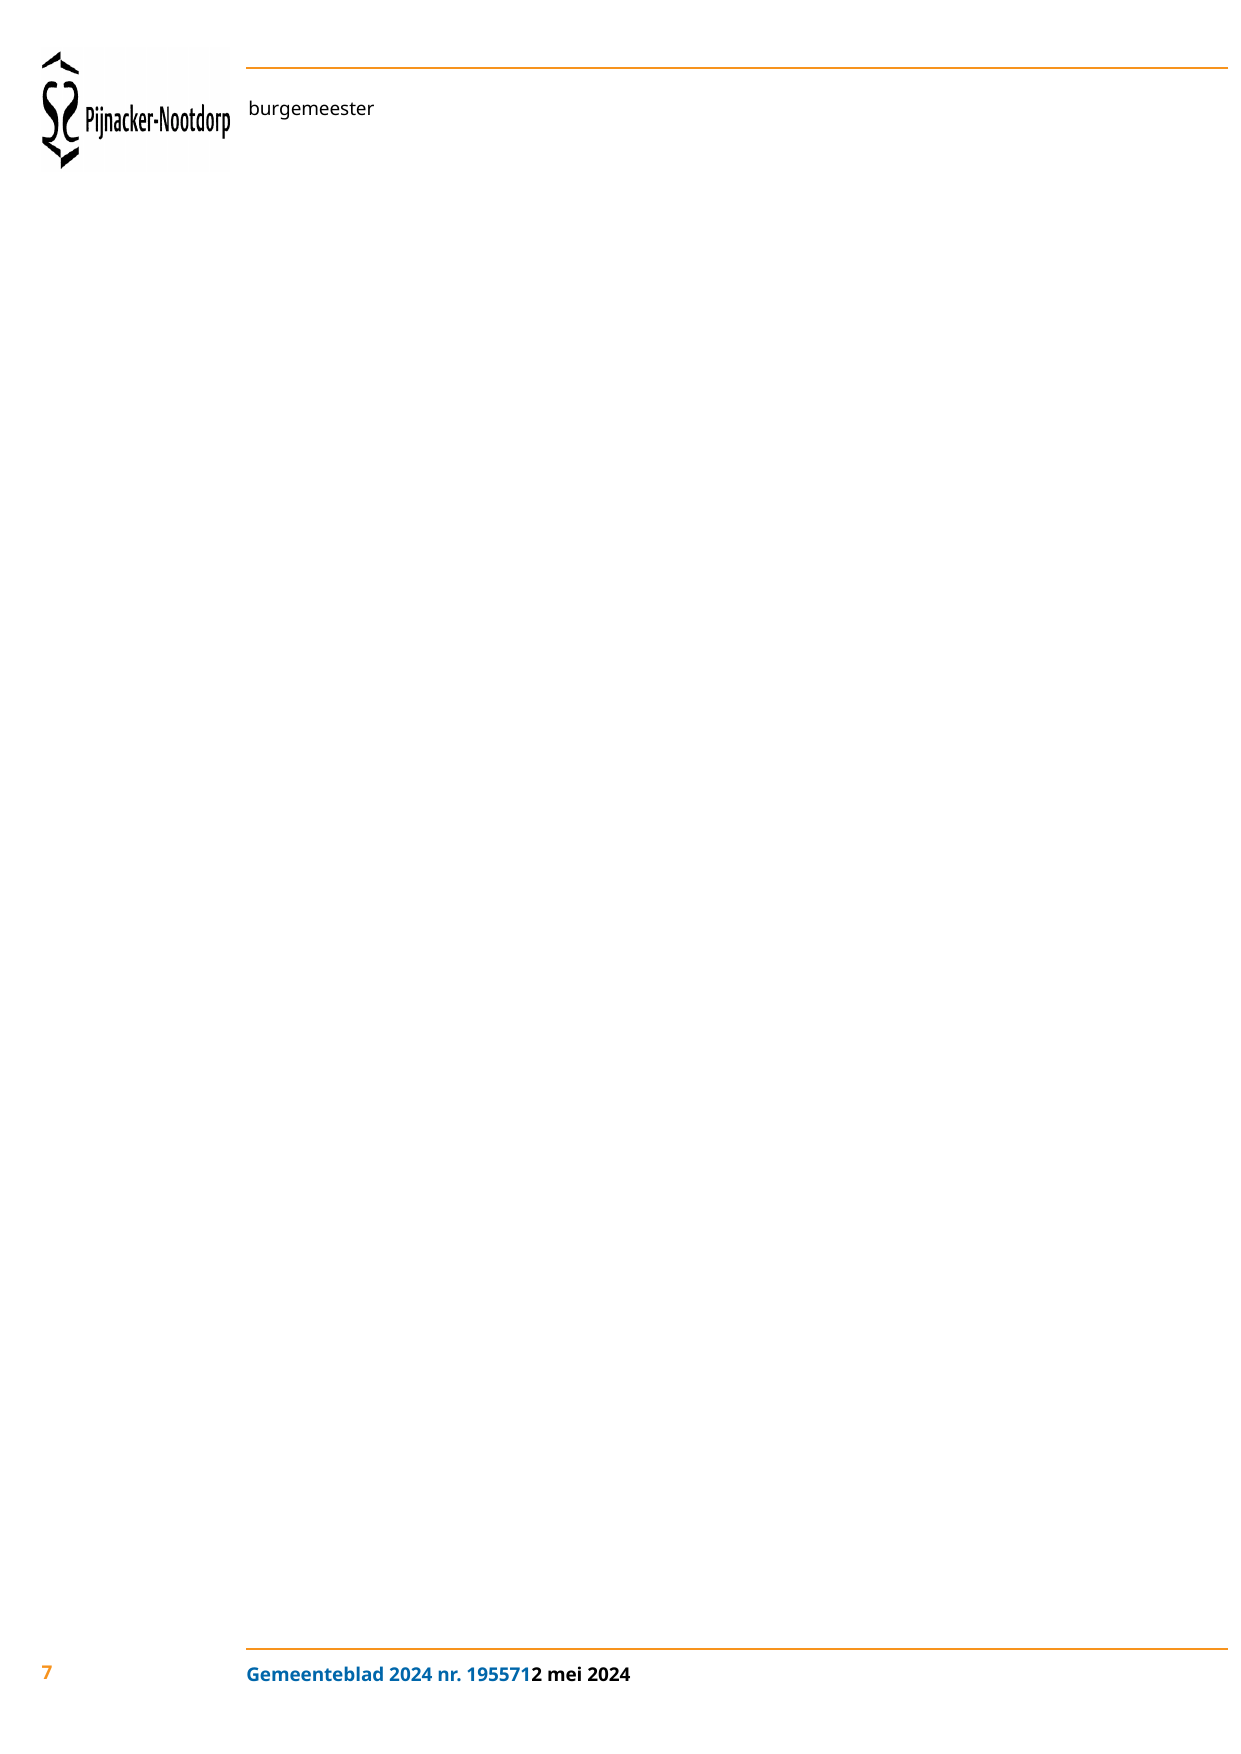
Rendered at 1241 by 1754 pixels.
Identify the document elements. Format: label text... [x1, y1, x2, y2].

text burgemeester [248, 95, 1152, 121]
picture [41, 47, 231, 172]
